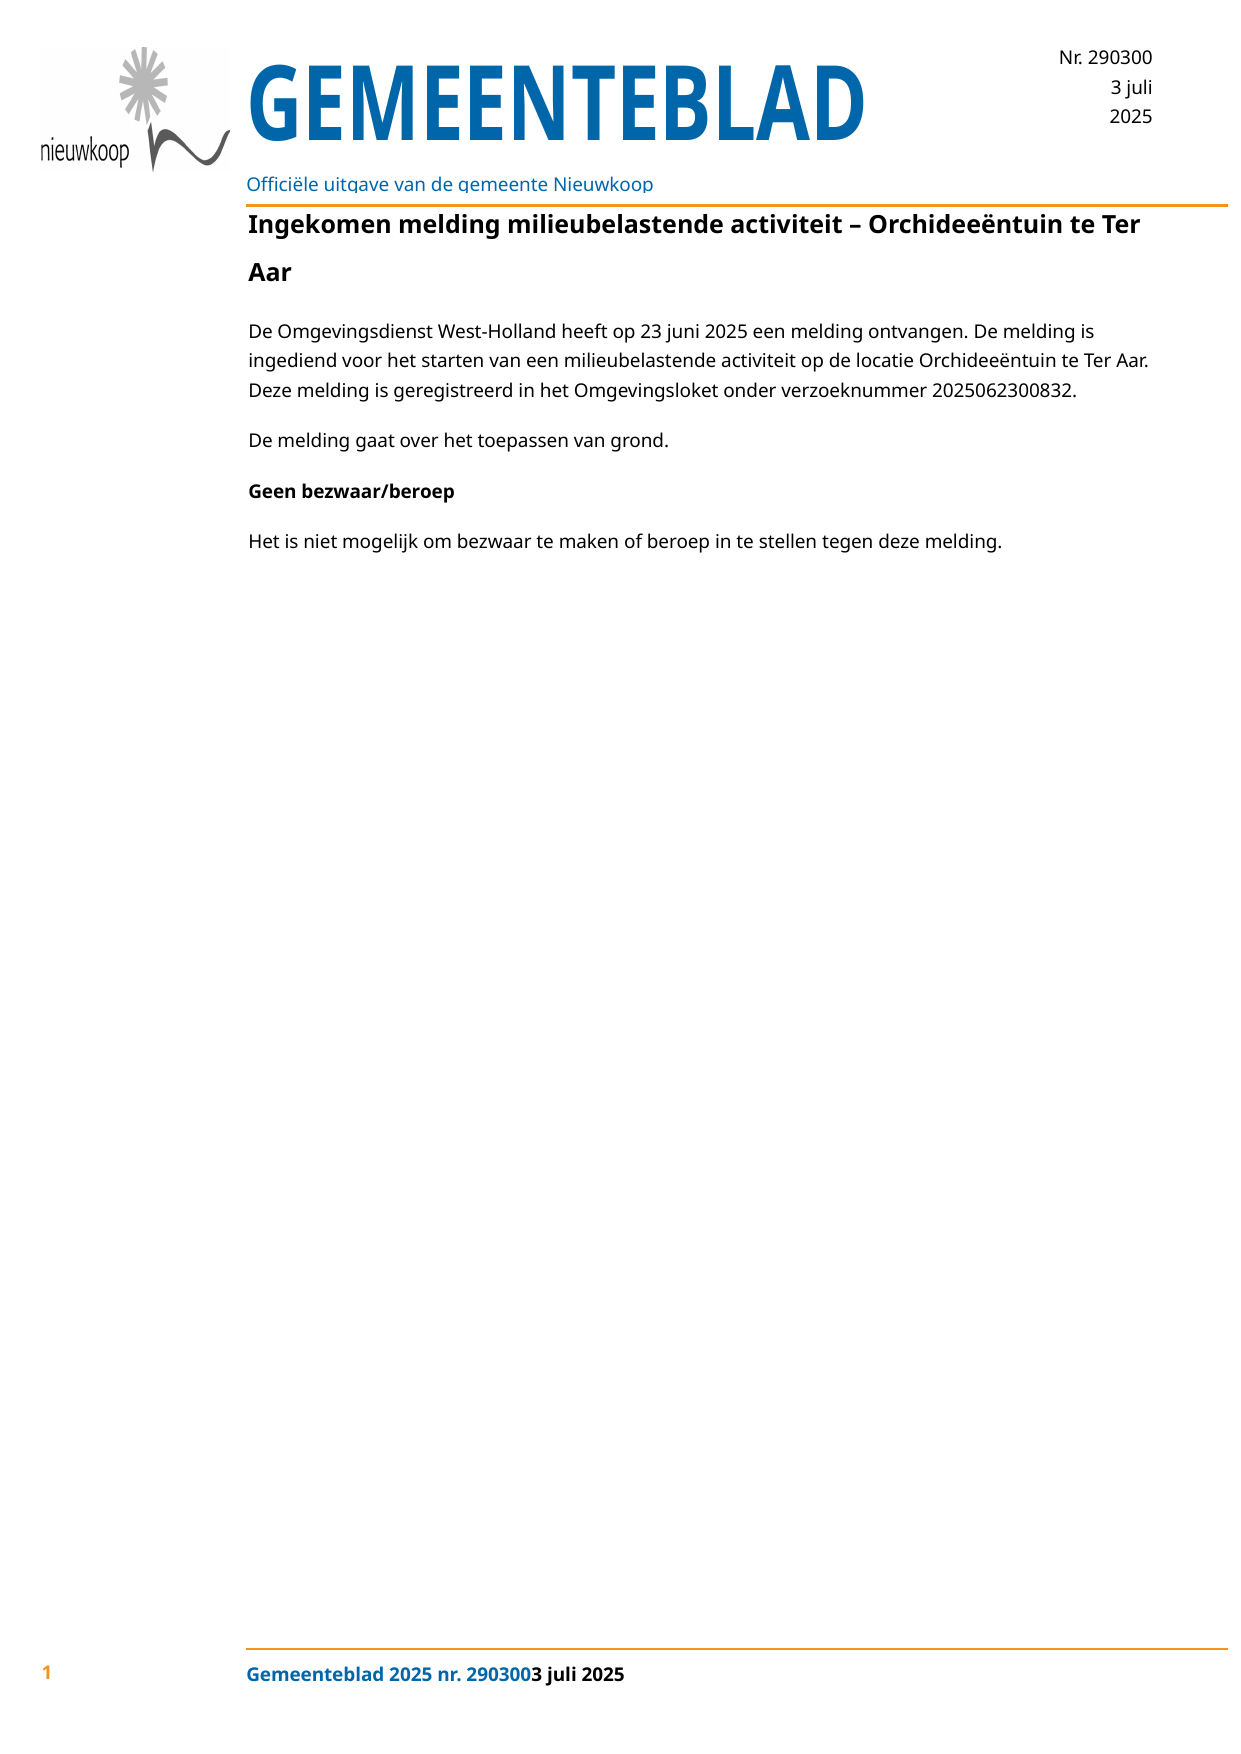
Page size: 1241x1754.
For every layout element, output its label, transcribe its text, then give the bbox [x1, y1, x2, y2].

text De melding gaat over het toepassen van grond. [248, 427, 1152, 453]
text Geen bezwaar/beroep [248, 478, 1152, 504]
text Het is niet mogelijk om bezwaar te maken of beroep in te stellen tegen deze melding. [248, 528, 1152, 554]
text Ingekomen melding milieubelastende activiteit – Orchideeëntuin te Ter Aar [248, 207, 1152, 288]
text De Omgevingsdienst West-Holland heeft op 23 juni 2025 een melding ontvangen. De melding is ingediend voor het starten van een milieubelastende activiteit op de locatie Orchideeëntuin te Ter Aar. Deze melding is geregistreerd in het Omgevingsloket onder verzoeknummer 2025062300832. [248, 318, 1152, 403]
picture [41, 47, 231, 172]
